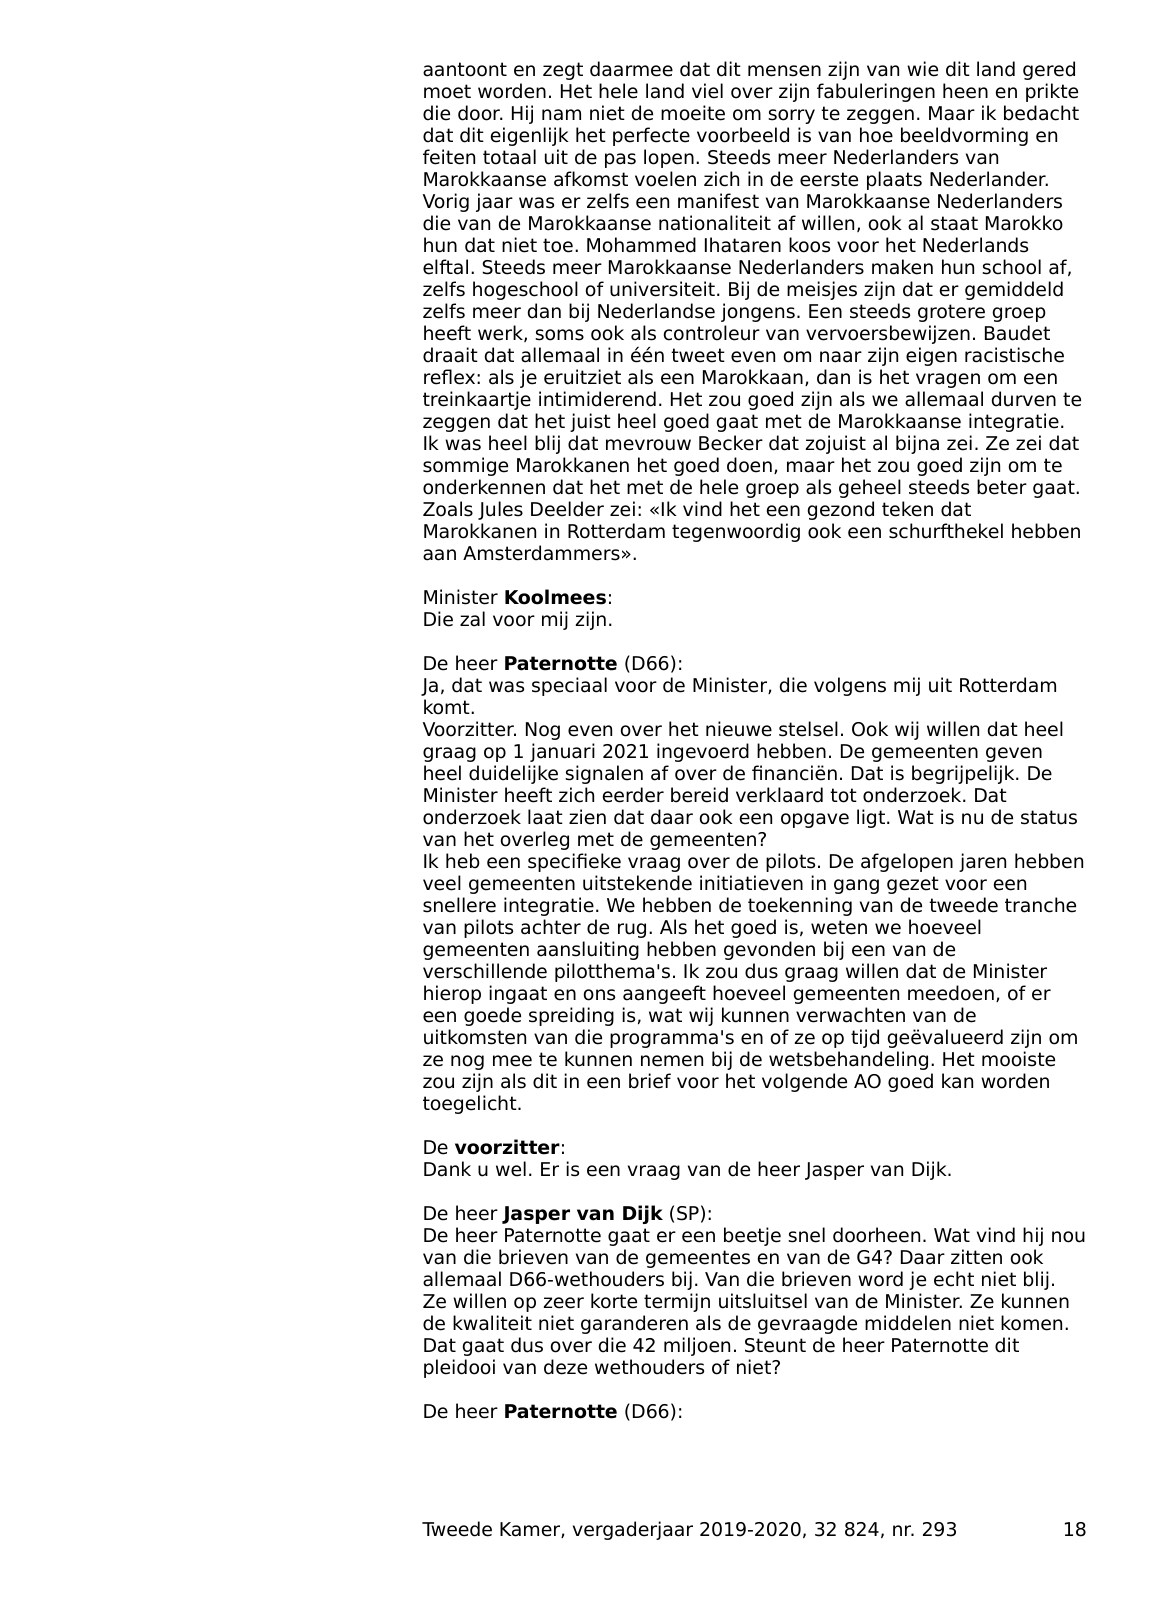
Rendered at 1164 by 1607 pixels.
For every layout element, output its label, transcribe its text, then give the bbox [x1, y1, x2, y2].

text Voorzitter. Nog even over het nieuwe stelsel. Ook wij willen dat heel graag op 1 januari 2021 ingevoerd hebben. De gemeenten geven heel duidelijke signalen af over de financiën. Dat is begrijpelijk. De Minister heeft zich eerder bereid verklaard tot onderzoek. Dat onderzoek laat zien dat daar ook een opgave ligt. Wat is nu de status van het overleg met de gemeenten? [422, 719, 1087, 851]
text Minister Koolmees: [422, 587, 1087, 609]
text De heer Paternotte (D66): [422, 653, 1087, 675]
text De heer Jasper van Dijk (SP): [422, 1203, 1087, 1225]
text De heer Paternotte (D66): [422, 1401, 1087, 1423]
text Ja, dat was speciaal voor de Minister, die volgens mij uit Rotterdam komt. [422, 675, 1087, 719]
text aantoont en zegt daarmee dat dit mensen zijn van wie dit land gered moet worden. Het hele land viel over zijn fabuleringen heen en prikte die door. Hij nam niet de moeite om sorry te zeggen. Maar ik bedacht dat dit eigenlijk het perfecte voorbeeld is van hoe beeldvorming en feiten totaal uit de pas lopen. Steeds meer Nederlanders van Marokkaanse afkomst voelen zich in de eerste plaats Nederlander. Vorig jaar was er zelfs een manifest van Marokkaanse Nederlanders die van de Marokkaanse nationaliteit af willen, ook al staat Marokko hun dat niet toe. Mohammed Ihataren koos voor het Nederlands elftal. Steeds meer Marokkaanse Nederlanders maken hun school af, zelfs hogeschool of universiteit. Bij de meisjes zijn dat er gemiddeld zelfs meer dan bij Nederlandse jongens. Een steeds grotere groep heeft werk, soms ook als controleur van vervoersbewijzen. Baudet draait dat allemaal in één tweet even om naar zijn eigen racistische reflex: als je eruitziet als een Marokkaan, dan is het vragen om een treinkaartje intimiderend. Het zou goed zijn als we allemaal durven te zeggen dat het juist heel goed gaat met de Marokkaanse integratie. Ik was heel blij dat mevrouw Becker dat zojuist al bijna zei. Ze zei dat sommige Marokkanen het goed doen, maar het zou goed zijn om te onderkennen dat het met de hele groep als geheel steeds beter gaat. Zoals Jules Deelder zei: «Ik vind het een gezond teken dat Marokkanen in Rotterdam tegenwoordig ook een schurfthekel hebben aan Amsterdammers». [422, 59, 1087, 564]
text De heer Paternotte gaat er een beetje snel doorheen. Wat vind hij nou van die brieven van de gemeentes en van de G4? Daar zitten ook allemaal D66-wethouders bij. Van die brieven word je echt niet blij. Ze willen op zeer korte termijn uitsluitsel van de Minister. Ze kunnen de kwaliteit niet garanderen als de gevraagde middelen niet komen. Dat gaat dus over die 42 miljoen. Steunt de heer Paternotte dit pleidooi van deze wethouders of niet? [422, 1225, 1087, 1379]
text Die zal voor mij zijn. [422, 609, 1087, 631]
text De voorzitter: [422, 1137, 1087, 1159]
text Dank u wel. Er is een vraag van de heer Jasper van Dijk. [422, 1159, 1087, 1181]
text Ik heb een specifieke vraag over de pilots. De afgelopen jaren hebben veel gemeenten uitstekende initiatieven in gang gezet voor een snellere integratie. We hebben de toekenning van de tweede tranche van pilots achter de rug. Als het goed is, weten we hoeveel gemeenten aansluiting hebben gevonden bij een van de verschillende pilotthema's. Ik zou dus graag willen dat de Minister hierop ingaat en ons aangeeft hoeveel gemeenten meedoen, of er een goede spreiding is, wat wij kunnen verwachten van de uitkomsten van die programma's en of ze op tijd geëvalueerd zijn om ze nog mee te kunnen nemen bij de wetsbehandeling. Het mooiste zou zijn als dit in een brief voor het volgende AO goed kan worden toegelicht. [422, 851, 1087, 1114]
